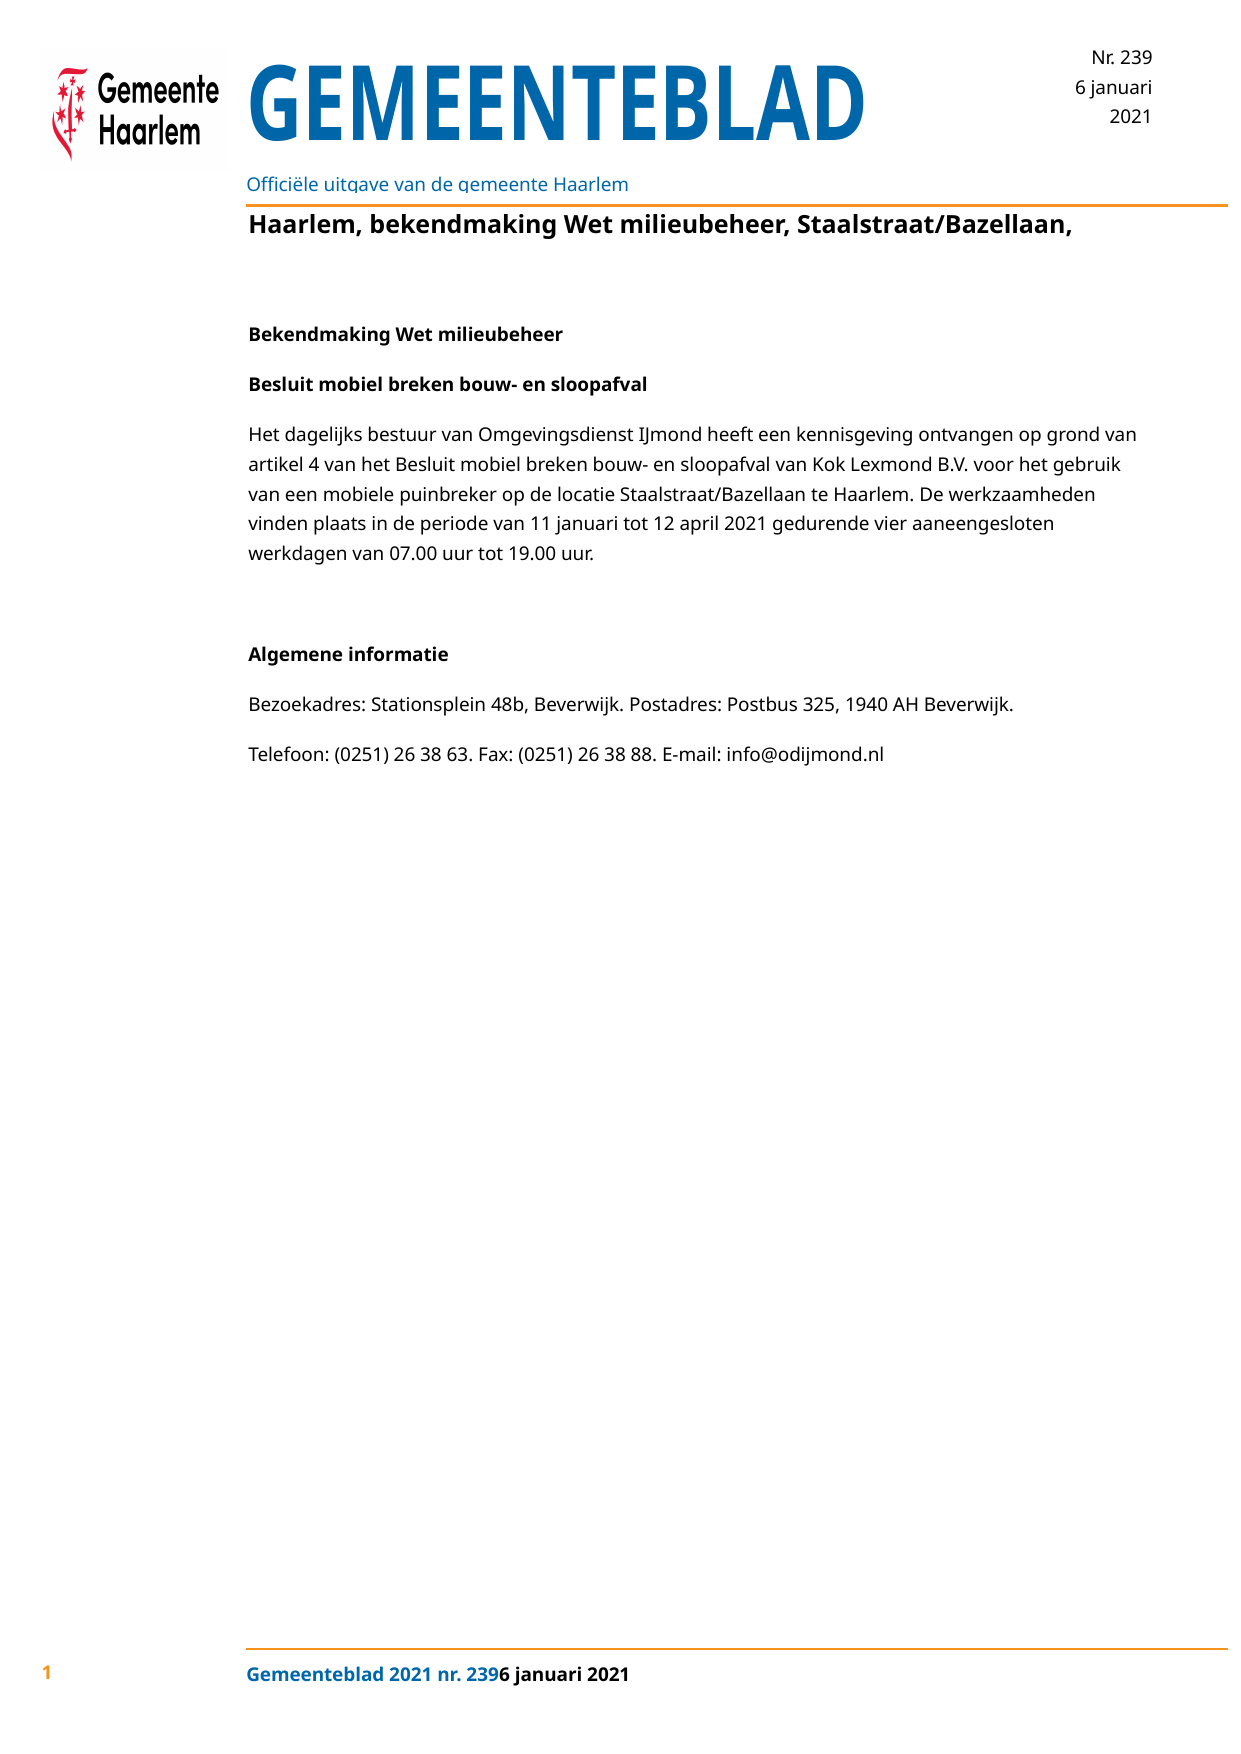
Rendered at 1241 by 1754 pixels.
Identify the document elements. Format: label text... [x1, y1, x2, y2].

picture [41, 47, 231, 172]
text Telefoon: (0251) 26 38 63. Fax: (0251) 26 38 88. E-mail: info@odijmond.nl [248, 742, 1152, 767]
text Haarlem, bekendmaking Wet milieubeheer, Staalstraat/Bazellaan, [248, 207, 1152, 241]
text Het dagelijks bestuur van Omgevingsdienst IJmond heeft een kennisgeving ontvangen op grond van artikel 4 van het Besluit mobiel breken bouw- en sloopafval van Kok Lexmond B.V. voor het gebruik van een mobiele puinbreker op de locatie Staalstraat/Bazellaan te Haarlem. De werkzaamheden vinden plaats in de periode van 11 januari tot 12 april 2021 gedurende vier aaneengesloten werkdagen van 07.00 uur tot 19.00 uur. [248, 422, 1152, 566]
text Bekendmaking Wet milieubeheer [248, 321, 1152, 346]
text Algemene informatie [248, 641, 1152, 666]
text Besluit mobiel breken bouw- en sloopafval [248, 371, 1152, 397]
text Bezoekadres: Stationsplein 48b, Beverwijk. Postadres: Postbus 325, 1940 AH Beverwijk. [248, 691, 1152, 717]
